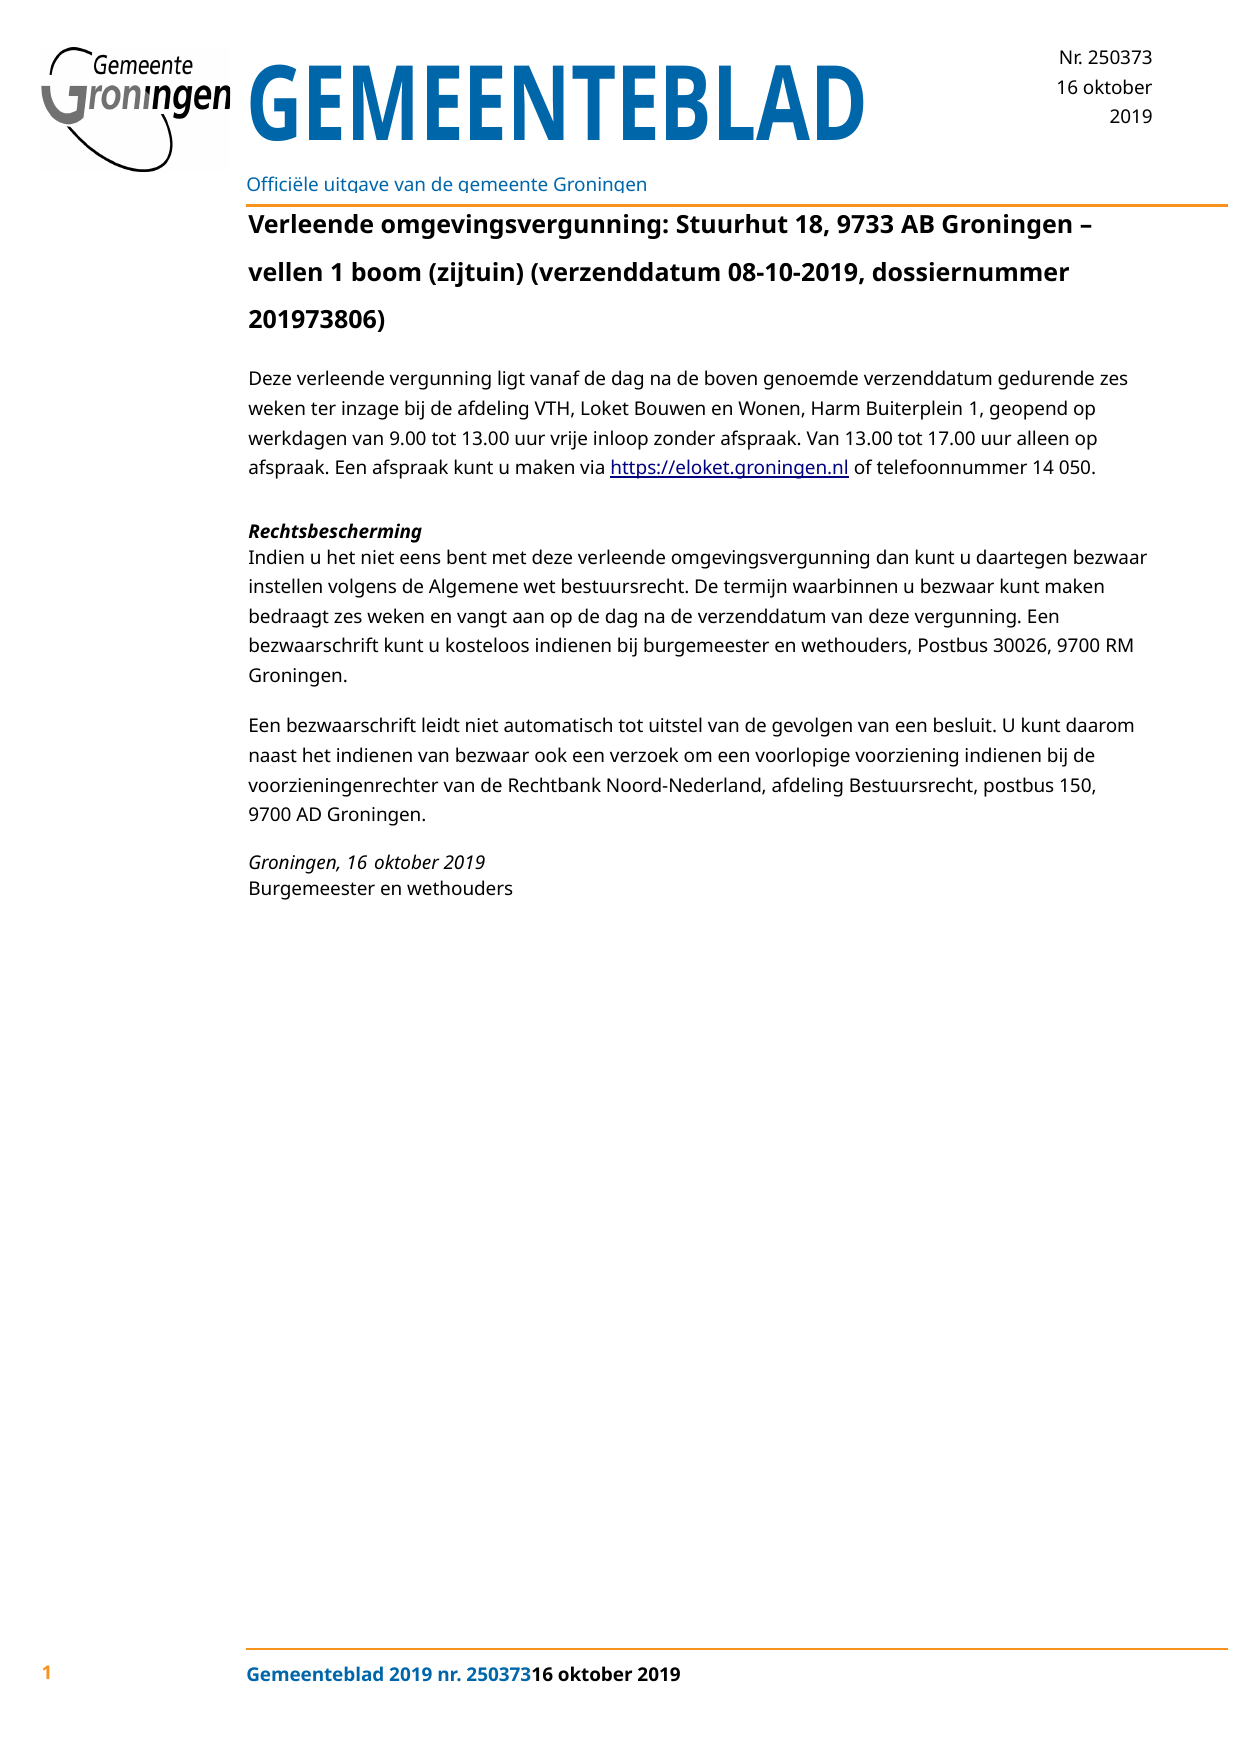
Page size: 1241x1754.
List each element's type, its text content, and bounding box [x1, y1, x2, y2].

text Rechtsbescherming [248, 518, 1152, 544]
text Indien u het niet eens bent met deze verleende omgevingsvergunning dan kunt u daartegen bezwaar instellen volgens de Algemene wet bestuursrecht. De termijn waarbinnen u bezwaar kunt maken bedraagt zes weken en vangt aan op de dag na de verzenddatum van deze vergunning. Een bezwaarschrift kunt u kosteloos indienen bij burgemeester en wethouders, Postbus 30026, 9700 RM Groningen. [248, 544, 1152, 688]
text Verleende omgevingsvergunning: Stuurhut 18, 9733 AB Groningen – vellen 1 boom (zijtuin) (verzenddatum 08-10-2019, dossiernummer 201973806) [248, 207, 1152, 336]
text Groningen, 16 oktober 2019 [248, 849, 1152, 875]
picture [41, 47, 231, 172]
text Een bezwaarschrift leidt niet automatisch tot uitstel van de gevolgen van een besluit. U kunt daarom naast het indienen van bezwaar ook een verzoek om een voorlopige voorziening indienen bij de voorzieningenrechter van de Rechtbank Noord-Nederland, afdeling Bestuursrecht, postbus 150, 9700 AD Groningen. [248, 713, 1152, 827]
text Burgemeester en wethouders [248, 875, 1152, 901]
text Deze verleende vergunning ligt vanaf de dag na de boven genoemde verzenddatum gedurende zes weken ter inzage bij de afdeling VTH, Loket Bouwen en Wonen, Harm Buiterplein 1, geopend op werkdagen van 9.00 tot 13.00 uur vrije inloop zonder afspraak. Van 13.00 tot 17.00 uur alleen op afspraak. Een afspraak kunt u maken via https://eloket.groningen.nl of telefoonnummer 14 050. [248, 366, 1152, 480]
